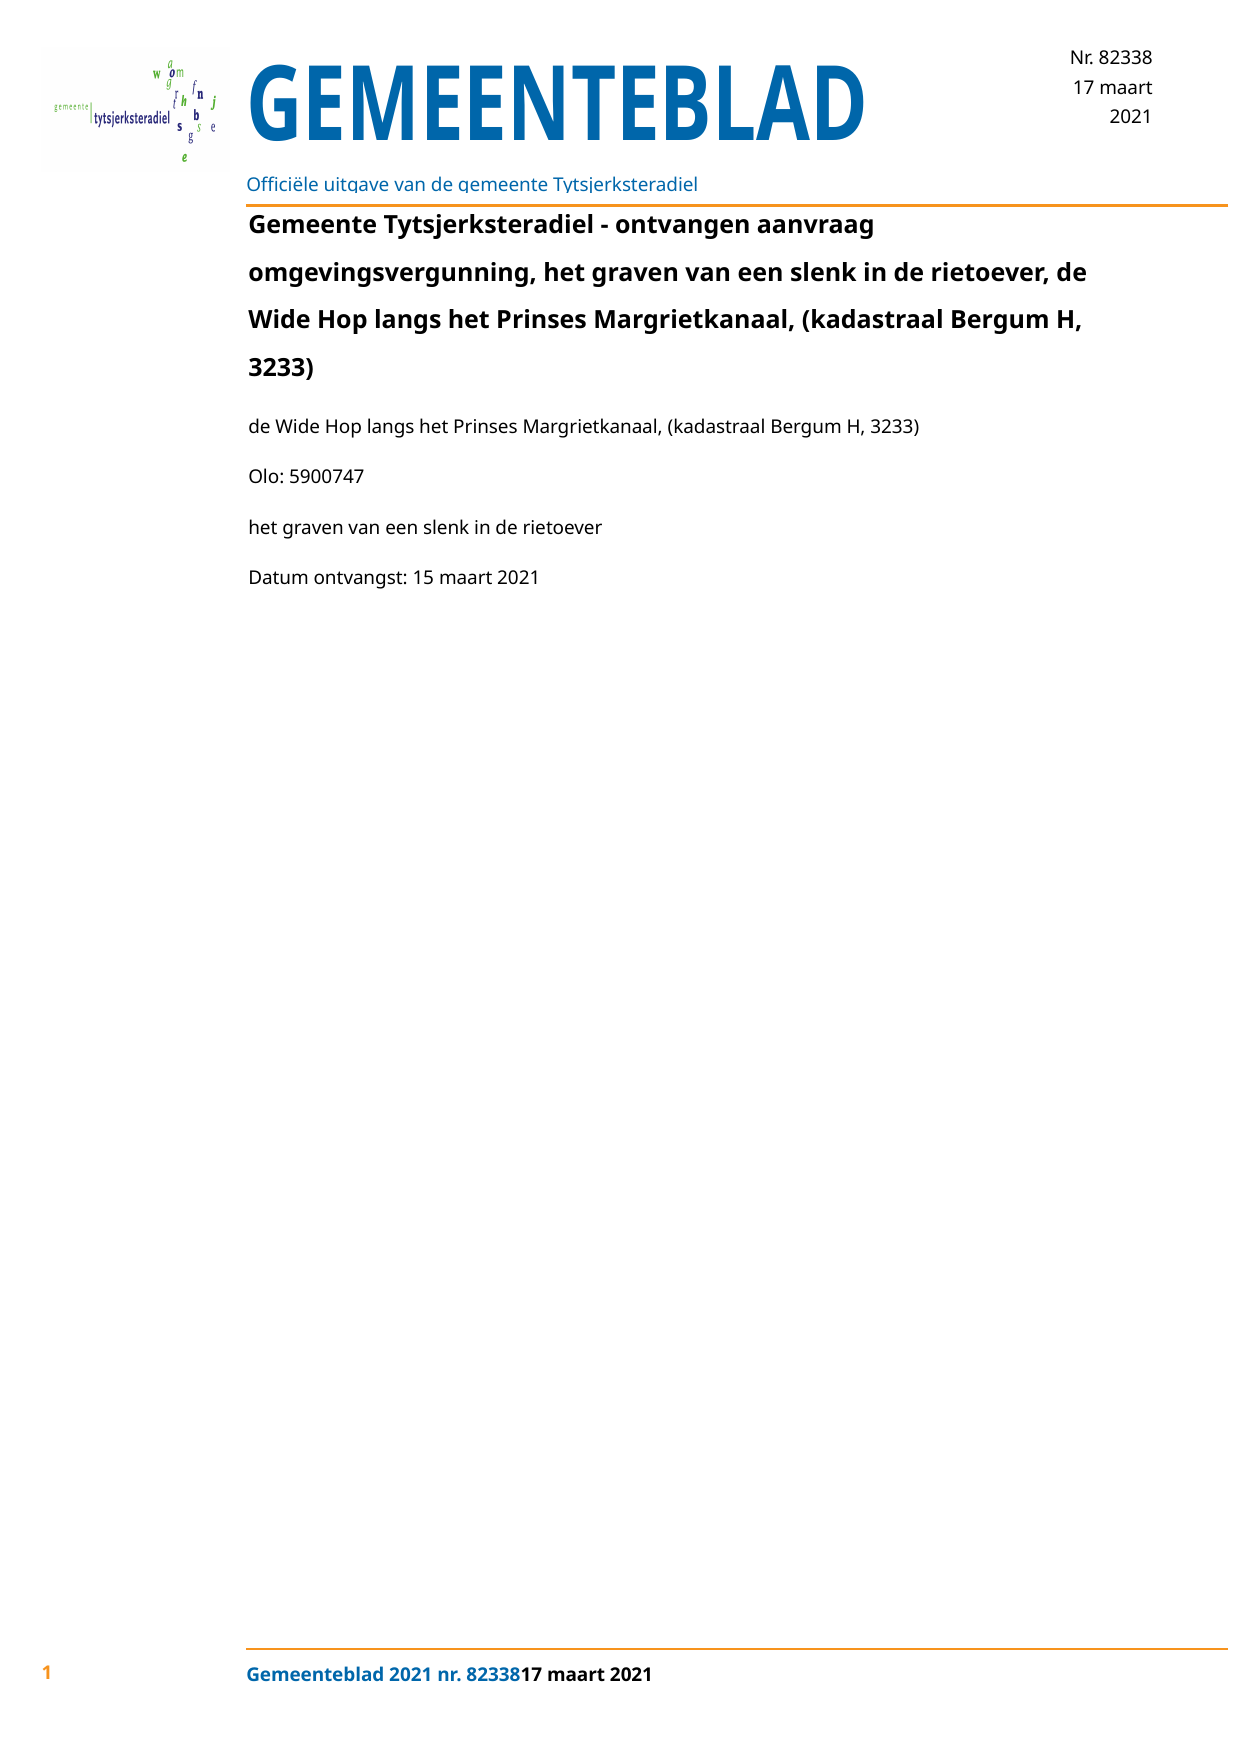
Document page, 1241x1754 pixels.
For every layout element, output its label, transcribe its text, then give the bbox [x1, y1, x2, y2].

text Gemeente Tytsjerksteradiel - ontvangen aanvraag omgevingsvergunning, het graven van een slenk in de rietoever, de Wide Hop langs het Prinses Margrietkanaal, (kadastraal Bergum H, 3233) [248, 207, 1152, 384]
text Olo: 5900747 [248, 463, 1152, 489]
text het graven van een slenk in de rietoever [248, 514, 1152, 540]
text Datum ontvangst: 15 maart 2021 [248, 564, 1152, 590]
text de Wide Hop langs het Prinses Margrietkanaal, (kadastraal Bergum H, 3233) [248, 413, 1152, 439]
picture [41, 47, 231, 172]
